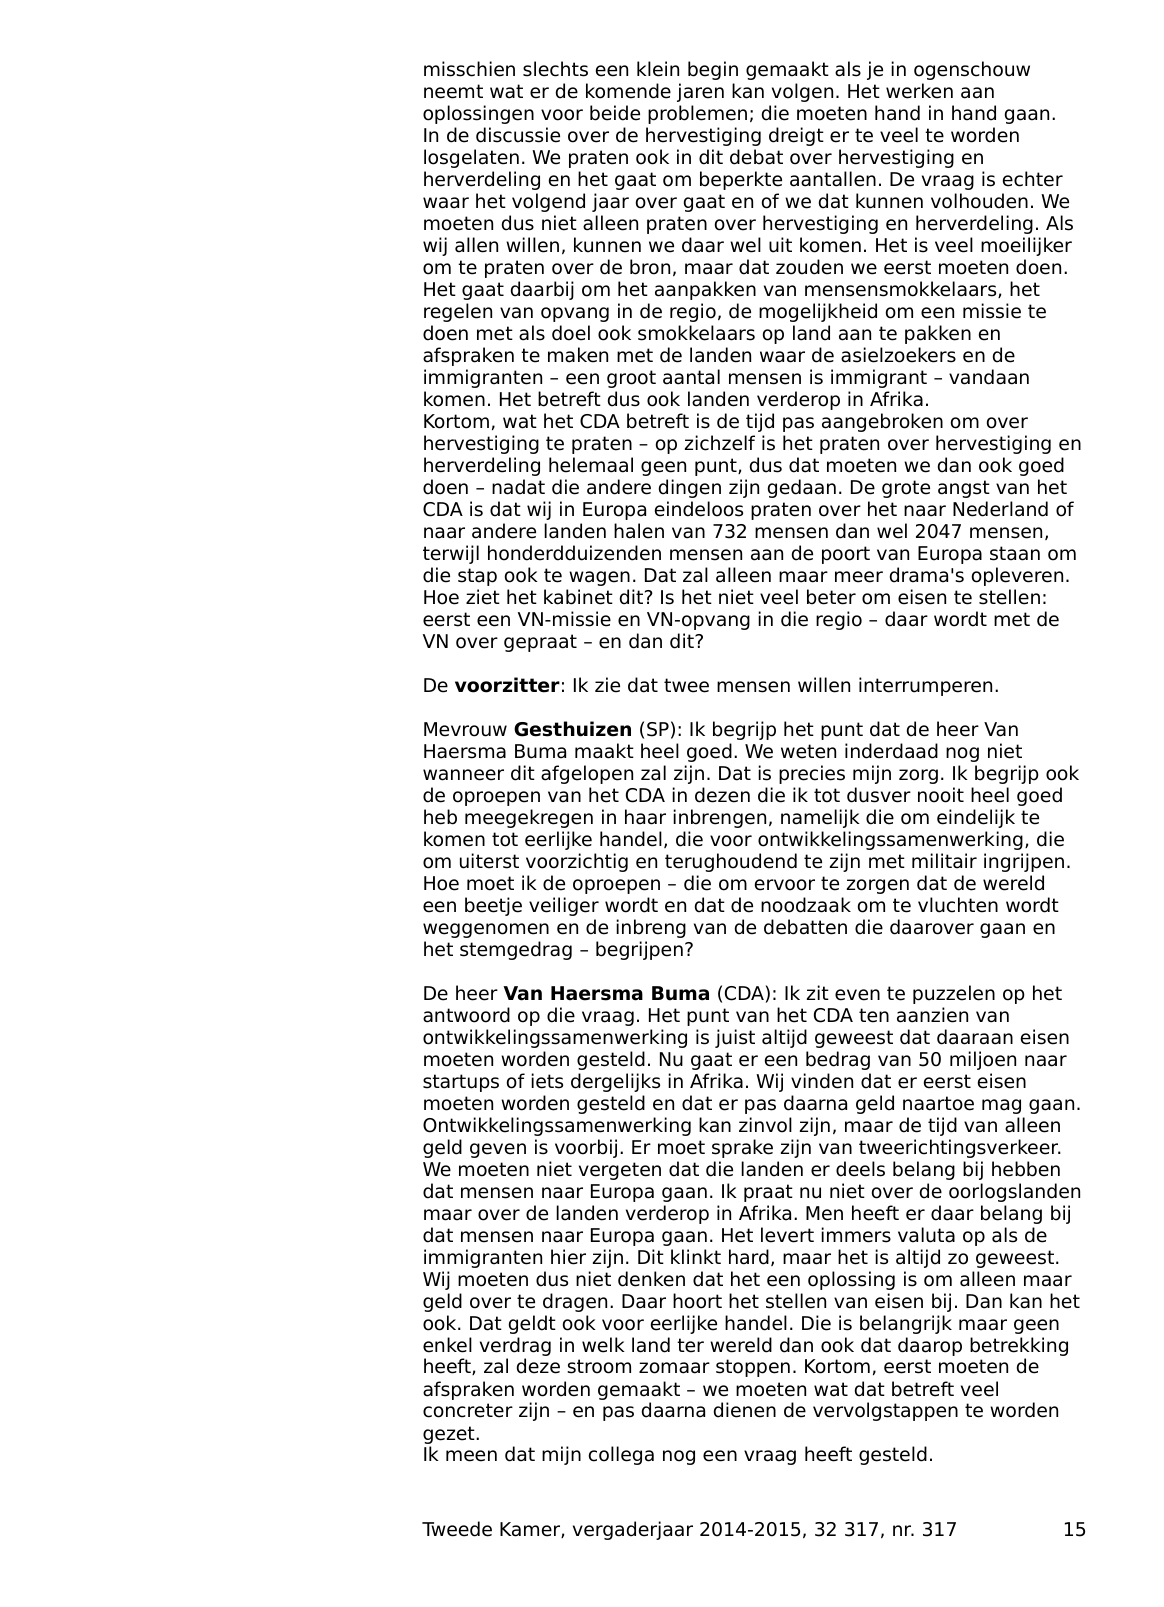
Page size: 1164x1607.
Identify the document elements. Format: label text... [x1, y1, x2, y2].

text Kortom, wat het CDA betreft is de tijd pas aangebroken om over hervestiging te praten – op zichzelf is het praten over hervestiging en herverdeling helemaal geen punt, dus dat moeten we dan ook goed doen – nadat die andere dingen zijn gedaan. De grote angst van het CDA is dat wij in Europa eindeloos praten over het naar Nederland of naar andere landen halen van 732 mensen dan wel 2047 mensen, terwijl honderdduizenden mensen aan de poort van Europa staan om die stap ook te wagen. Dat zal alleen maar meer drama's opleveren. Hoe ziet het kabinet dit? Is het niet veel beter om eisen te stellen: eerst een VN-missie en VN-opvang in die regio – daar wordt met de VN over gepraat – en dan dit? [422, 411, 1087, 652]
text In de discussie over de hervestiging dreigt er te veel te worden losgelaten. We praten ook in dit debat over hervestiging en herverdeling en het gaat om beperkte aantallen. De vraag is echter waar het volgend jaar over gaat en of we dat kunnen volhouden. We moeten dus niet alleen praten over hervestiging en herverdeling. Als wij allen willen, kunnen we daar wel uit komen. Het is veel moeilijker om te praten over de bron, maar dat zouden we eerst moeten doen. Het gaat daarbij om het aanpakken van mensensmokkelaars, het regelen van opvang in de regio, de mogelijkheid om een missie te doen met als doel ook smokkelaars op land aan te pakken en afspraken te maken met de landen waar de asielzoekers en de immigranten – een groot aantal mensen is immigrant – vandaan komen. Het betreft dus ook landen verderop in Afrika. [422, 125, 1087, 411]
text De voorzitter: Ik zie dat twee mensen willen interrumperen. [422, 675, 1087, 697]
text Ik meen dat mijn collega nog een vraag heeft gesteld. [422, 1444, 1087, 1466]
text Mevrouw Gesthuizen (SP): Ik begrijp het punt dat de heer Van Haersma Buma maakt heel goed. We weten inderdaad nog niet wanneer dit afgelopen zal zijn. Dat is precies mijn zorg. Ik begrijp ook de oproepen van het CDA in dezen die ik tot dusver nooit heel goed heb meegekregen in haar inbrengen, namelijk die om eindelijk te komen tot eerlijke handel, die voor ontwikkelingssamenwerking, die om uiterst voorzichtig en terughoudend te zijn met militair ingrijpen. Hoe moet ik de oproepen – die om ervoor te zorgen dat de wereld een beetje veiliger wordt en dat de noodzaak om te vluchten wordt weggenomen en de inbreng van de debatten die daarover gaan en het stemgedrag – begrijpen? [422, 719, 1087, 961]
text misschien slechts een klein begin gemaakt als je in ogenschouw neemt wat er de komende jaren kan volgen. Het werken aan oplossingen voor beide problemen; die moeten hand in hand gaan. [422, 59, 1087, 125]
text De heer Van Haersma Buma (CDA): Ik zit even te puzzelen op het antwoord op die vraag. Het punt van het CDA ten aanzien van ontwikkelingssamenwerking is juist altijd geweest dat daaraan eisen moeten worden gesteld. Nu gaat er een bedrag van 50 miljoen naar startups of iets dergelijks in Afrika. Wij vinden dat er eerst eisen moeten worden gesteld en dat er pas daarna geld naartoe mag gaan. Ontwikkelingssamenwerking kan zinvol zijn, maar de tijd van alleen geld geven is voorbij. Er moet sprake zijn van tweerichtingsverkeer. We moeten niet vergeten dat die landen er deels belang bij hebben dat mensen naar Europa gaan. Ik praat nu niet over de oorlogslanden maar over de landen verderop in Afrika. Men heeft er daar belang bij dat mensen naar Europa gaan. Het levert immers valuta op als de immigranten hier zijn. Dit klinkt hard, maar het is altijd zo geweest. Wij moeten dus niet denken dat het een oplossing is om alleen maar geld over te dragen. Daar hoort het stellen van eisen bij. Dan kan het ook. Dat geldt ook voor eerlijke handel. Die is belangrijk maar geen enkel verdrag in welk land ter wereld dan ook dat daarop betrekking heeft, zal deze stroom zomaar stoppen. Kortom, eerst moeten de afspraken worden gemaakt – we moeten wat dat betreft veel concreter zijn – en pas daarna dienen de vervolgstappen te worden gezet. [422, 983, 1087, 1444]
